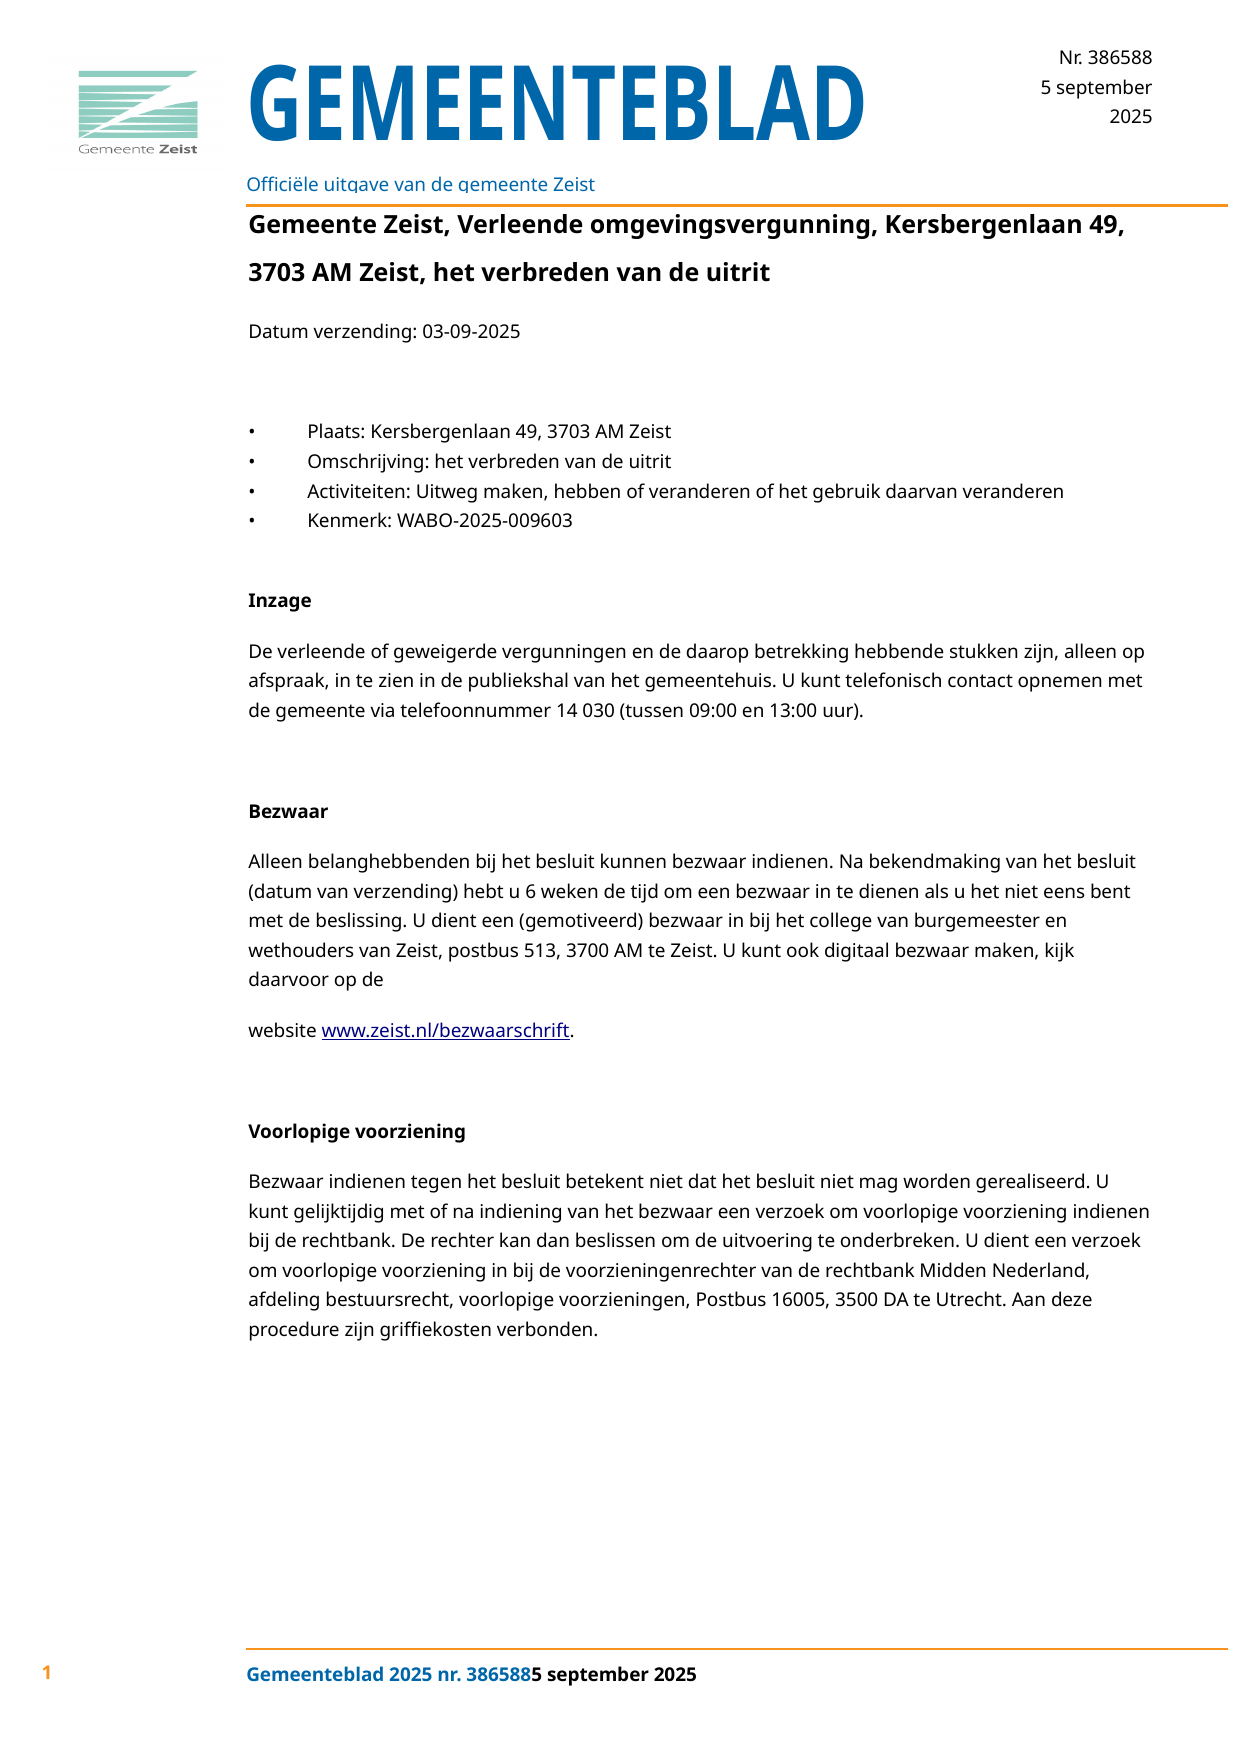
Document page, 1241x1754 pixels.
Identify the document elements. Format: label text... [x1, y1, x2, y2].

text Bezwaar [248, 798, 1152, 824]
text Voorlopige voorziening [248, 1118, 1152, 1144]
list Omschrijving: het verbreden van de uitrit [248, 448, 1152, 474]
text Alleen belanghebbenden bij het besluit kunnen bezwaar indienen. Na bekendmaking van het besluit (datum van verzending) hebt u 6 weken de tijd om een bezwaar in te dienen als u het niet eens bent met de beslissing. U dient een (gemotiveerd) bezwaar in bij het college van burgemeester en wethouders van Zeist, postbus 513, 3700 AM te Zeist. U kunt ook digitaal bezwaar maken, kijk daarvoor op de [248, 848, 1152, 992]
text website www.zeist.nl/bezwaarschrift. [248, 1017, 1152, 1043]
text Datum verzending: 03-09-2025 [248, 318, 1152, 344]
list Kenmerk: WABO-2025-009603 [248, 507, 1152, 533]
text Inzage [248, 587, 1152, 613]
list Activiteiten: Uitweg maken, hebben of veranderen of het gebruik daarvan veranderen [248, 478, 1152, 504]
text De verleende of geweigerde vergunningen en de daarop betrekking hebbende stukken zijn, alleen op afspraak, in te zien in de publiekshal van het gemeentehuis. U kunt telefonisch contact opnemen met de gemeente via telefoonnummer 14 030 (tussen 09:00 en 13:00 uur). [248, 638, 1152, 723]
list Plaats: Kersbergenlaan 49, 3703 AM Zeist [248, 419, 1152, 444]
text Gemeente Zeist, Verleende omgevingsvergunning, Kersbergenlaan 49, 3703 AM Zeist, het verbreden van de uitrit [248, 207, 1152, 288]
text Bezwaar indienen tegen het besluit betekent niet dat het besluit niet mag worden gerealiseerd. U kunt gelijktijdig met of na indiening van het bezwaar een verzoek om voorlopige voorziening indienen bij de rechtbank. De rechter kan dan beslissen om de uitvoering te onderbreken. U dient een verzoek om voorlopige voorziening in bij de voorzieningenrechter van de rechtbank Midden Nederland, afdeling bestuursrecht, voorlopige voorzieningen, Postbus 16005, 3500 DA te Utrecht. Aan deze procedure zijn griffiekosten verbonden. [248, 1168, 1152, 1342]
picture [41, 47, 231, 172]
